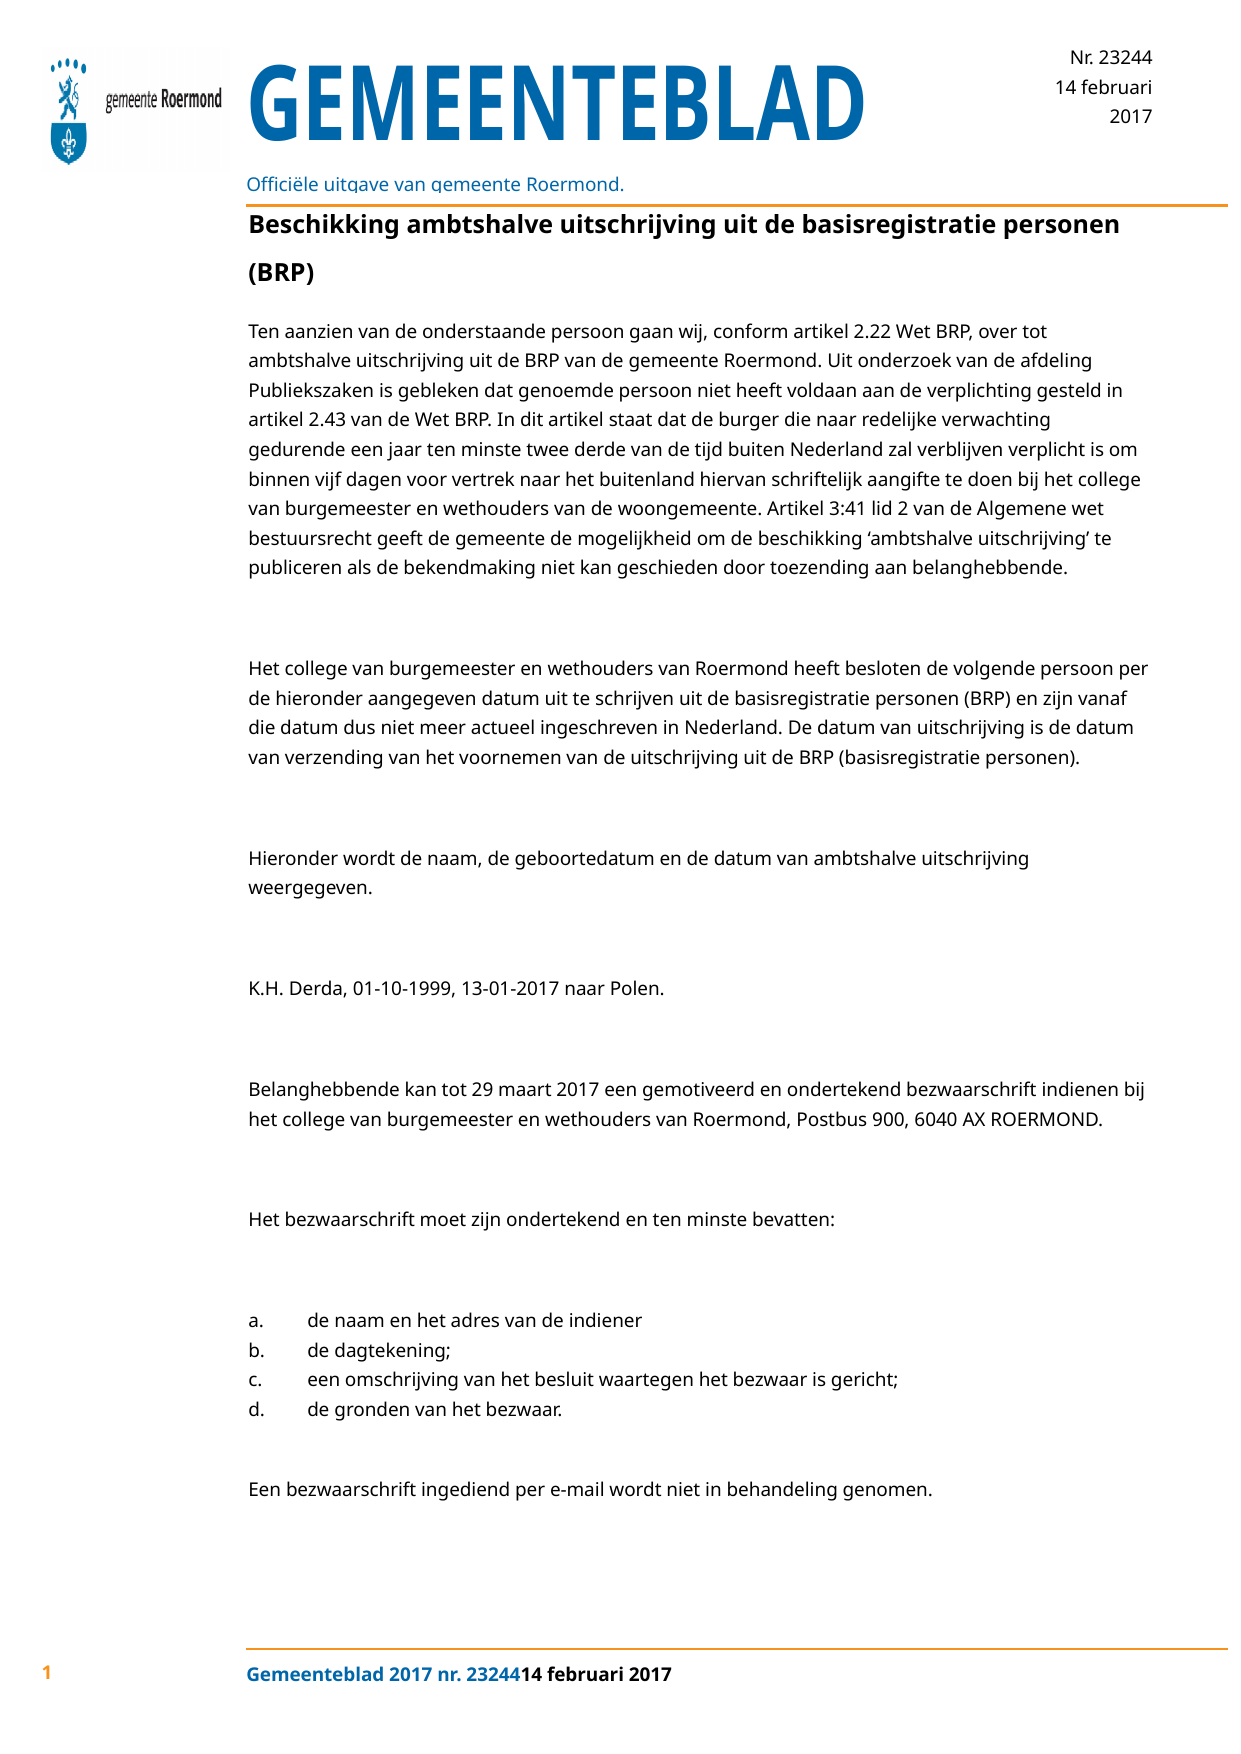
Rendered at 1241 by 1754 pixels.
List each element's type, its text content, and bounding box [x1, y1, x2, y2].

picture [41, 47, 231, 172]
list de naam en het adres van de indiener [248, 1307, 1152, 1333]
list de dagtekening; [248, 1337, 1152, 1363]
list de gronden van het bezwaar. [248, 1396, 1152, 1422]
text Beschikking ambtshalve uitschrijving uit de basisregistratie personen (BRP) [248, 207, 1152, 288]
text Het bezwaarschrift moet zijn ondertekend en ten minste bevatten: [248, 1207, 1152, 1232]
list een omschrijving van het besluit waartegen het bezwaar is gericht; [248, 1367, 1152, 1392]
text Belanghebbende kan tot 29 maart 2017 een gemotiveerd en ondertekend bezwaarschrift indienen bij het college van burgemeester en wethouders van Roermond, Postbus 900, 6040 AX ROERMOND. [248, 1076, 1152, 1132]
text K.H. Derda, 01-10-1999, 13-01-2017 naar Polen. [248, 975, 1152, 1001]
text Hieronder wordt de naam, de geboortedatum en de datum van ambtshalve uitschrijving weergegeven. [248, 845, 1152, 900]
text Ten aanzien van de onderstaande persoon gaan wij, conform artikel 2.22 Wet BRP, over tot ambtshalve uitschrijving uit de BRP van de gemeente Roermond. Uit onderzoek van de afdeling Publiekszaken is gebleken dat genoemde persoon niet heeft voldaan aan de verplichting gesteld in artikel 2.43 van de Wet BRP. In dit artikel staat dat de burger die naar redelijke verwachting gedurende een jaar ten minste twee derde van de tijd buiten Nederland zal verblijven verplicht is om binnen vijf dagen voor vertrek naar het buitenland hiervan schriftelijk aangifte te doen bij het college van burgemeester en wethouders van de woongemeente. Artikel 3:41 lid 2 van de Algemene wet bestuursrecht geeft de gemeente de mogelijkheid om de beschikking ‘ambtshalve uitschrijving’ te publiceren als de bekendmaking niet kan geschieden door toezending aan belanghebbende. [248, 318, 1152, 580]
text Een bezwaarschrift ingediend per e-mail wordt niet in behandeling genomen. [248, 1476, 1152, 1502]
text Het college van burgemeester en wethouders van Roermond heeft besloten de volgende persoon per de hieronder aangegeven datum uit te schrijven uit de basisregistratie personen (BRP) en zijn vanaf die datum dus niet meer actueel ingeschreven in Nederland. De datum van uitschrijving is de datum van verzending van het voornemen van de uitschrijving uit de BRP (basisregistratie personen). [248, 655, 1152, 770]
